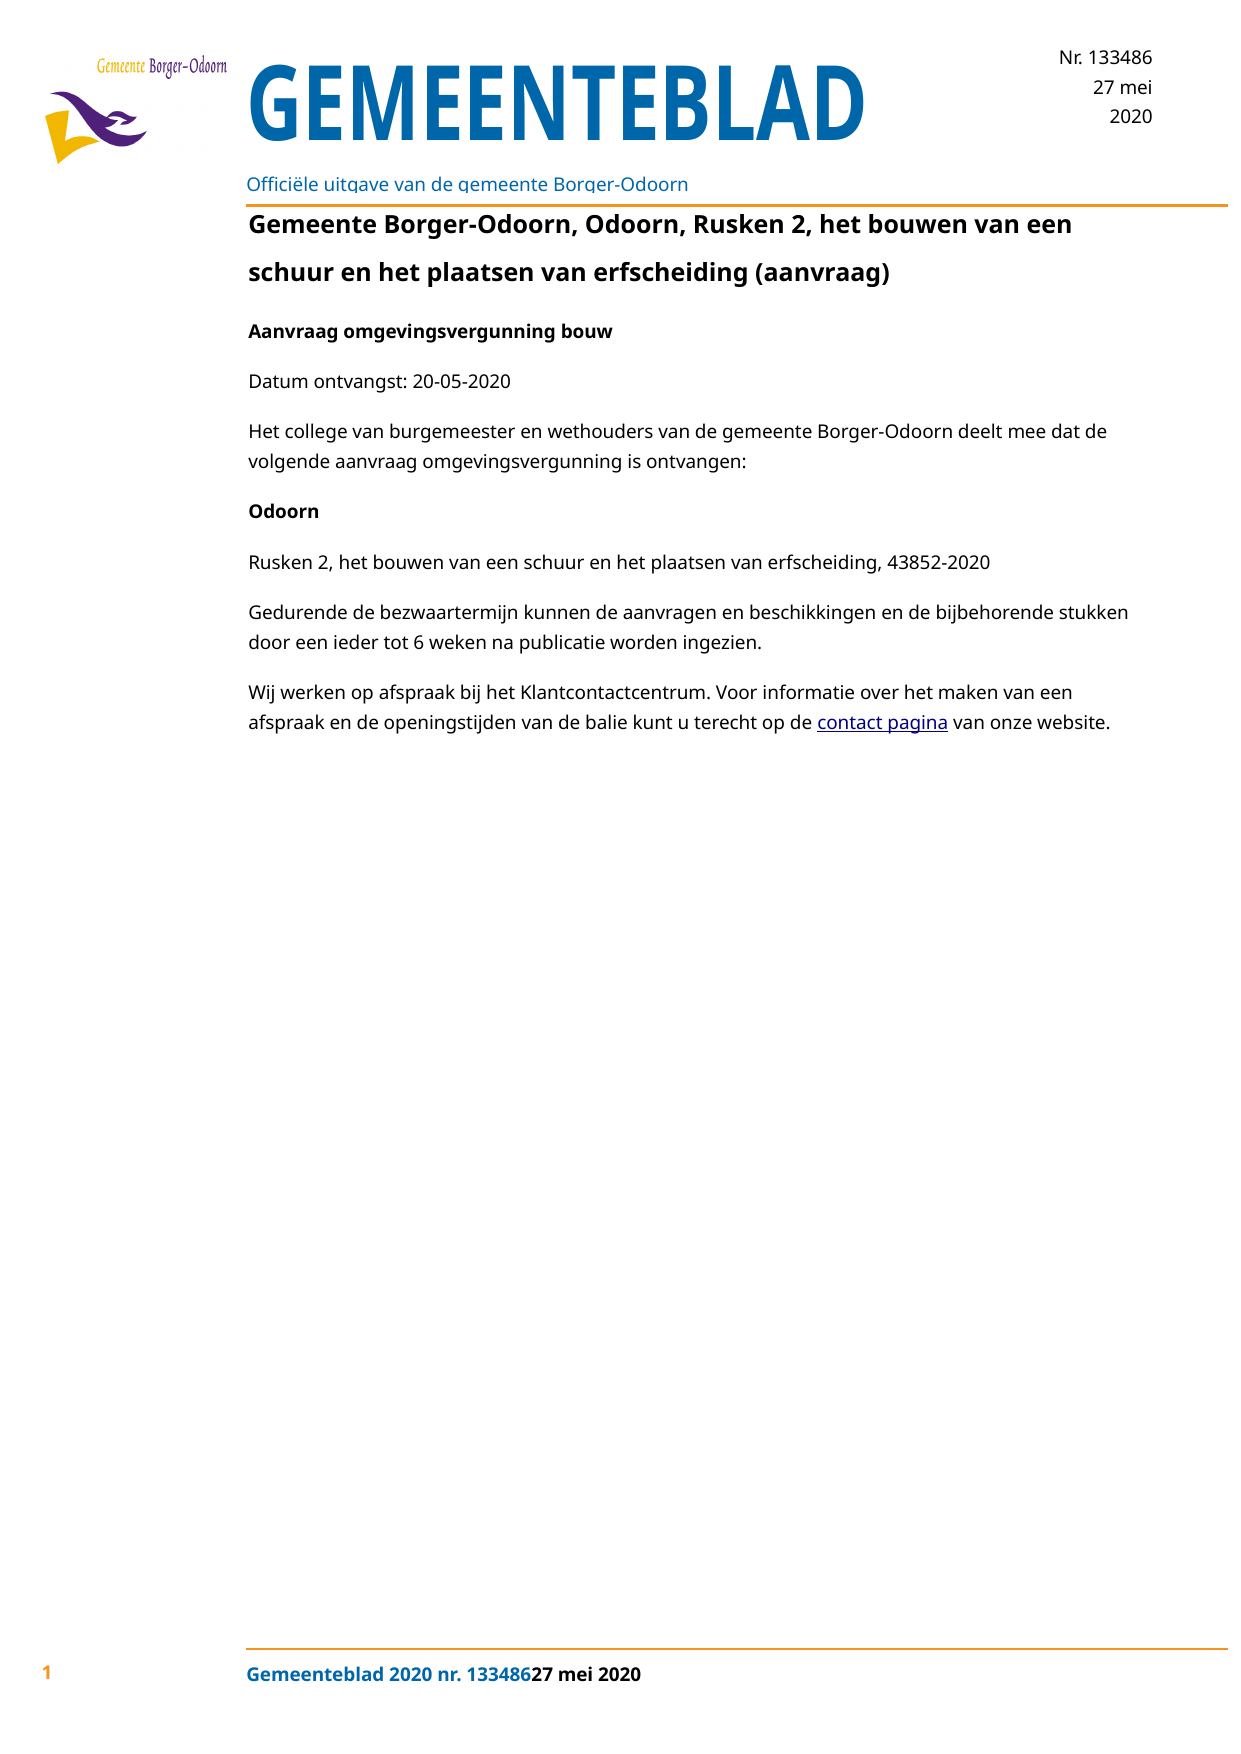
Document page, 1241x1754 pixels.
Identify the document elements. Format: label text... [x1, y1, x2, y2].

text Odoorn [248, 499, 1152, 524]
text Gedurende de bezwaartermijn kunnen de aanvragen en beschikkingen en de bijbehorende stukken door een ieder tot 6 weken na publicatie worden ingezien. [248, 599, 1152, 655]
picture [41, 47, 231, 172]
text Rusken 2, het bouwen van een schuur en het plaatsen van erfscheiding, 43852-2020 [248, 549, 1152, 575]
text Aanvraag omgevingsvergunning bouw [248, 318, 1152, 344]
text Datum ontvangst: 20-05-2020 [248, 368, 1152, 394]
text Het college van burgemeester en wethouders van de gemeente Borger-Odoorn deelt mee dat de volgende aanvraag omgevingsvergunning is ontvangen: [248, 419, 1152, 474]
text Gemeente Borger-Odoorn, Odoorn, Rusken 2, het bouwen van een schuur en het plaatsen van erfscheiding (aanvraag) [248, 207, 1152, 288]
text Wij werken op afspraak bij het Klantcontactcentrum. Voor informatie over het maken van een afspraak en de openingstijden van de balie kunt u terecht op de contact pagina van onze website. [248, 679, 1152, 735]
